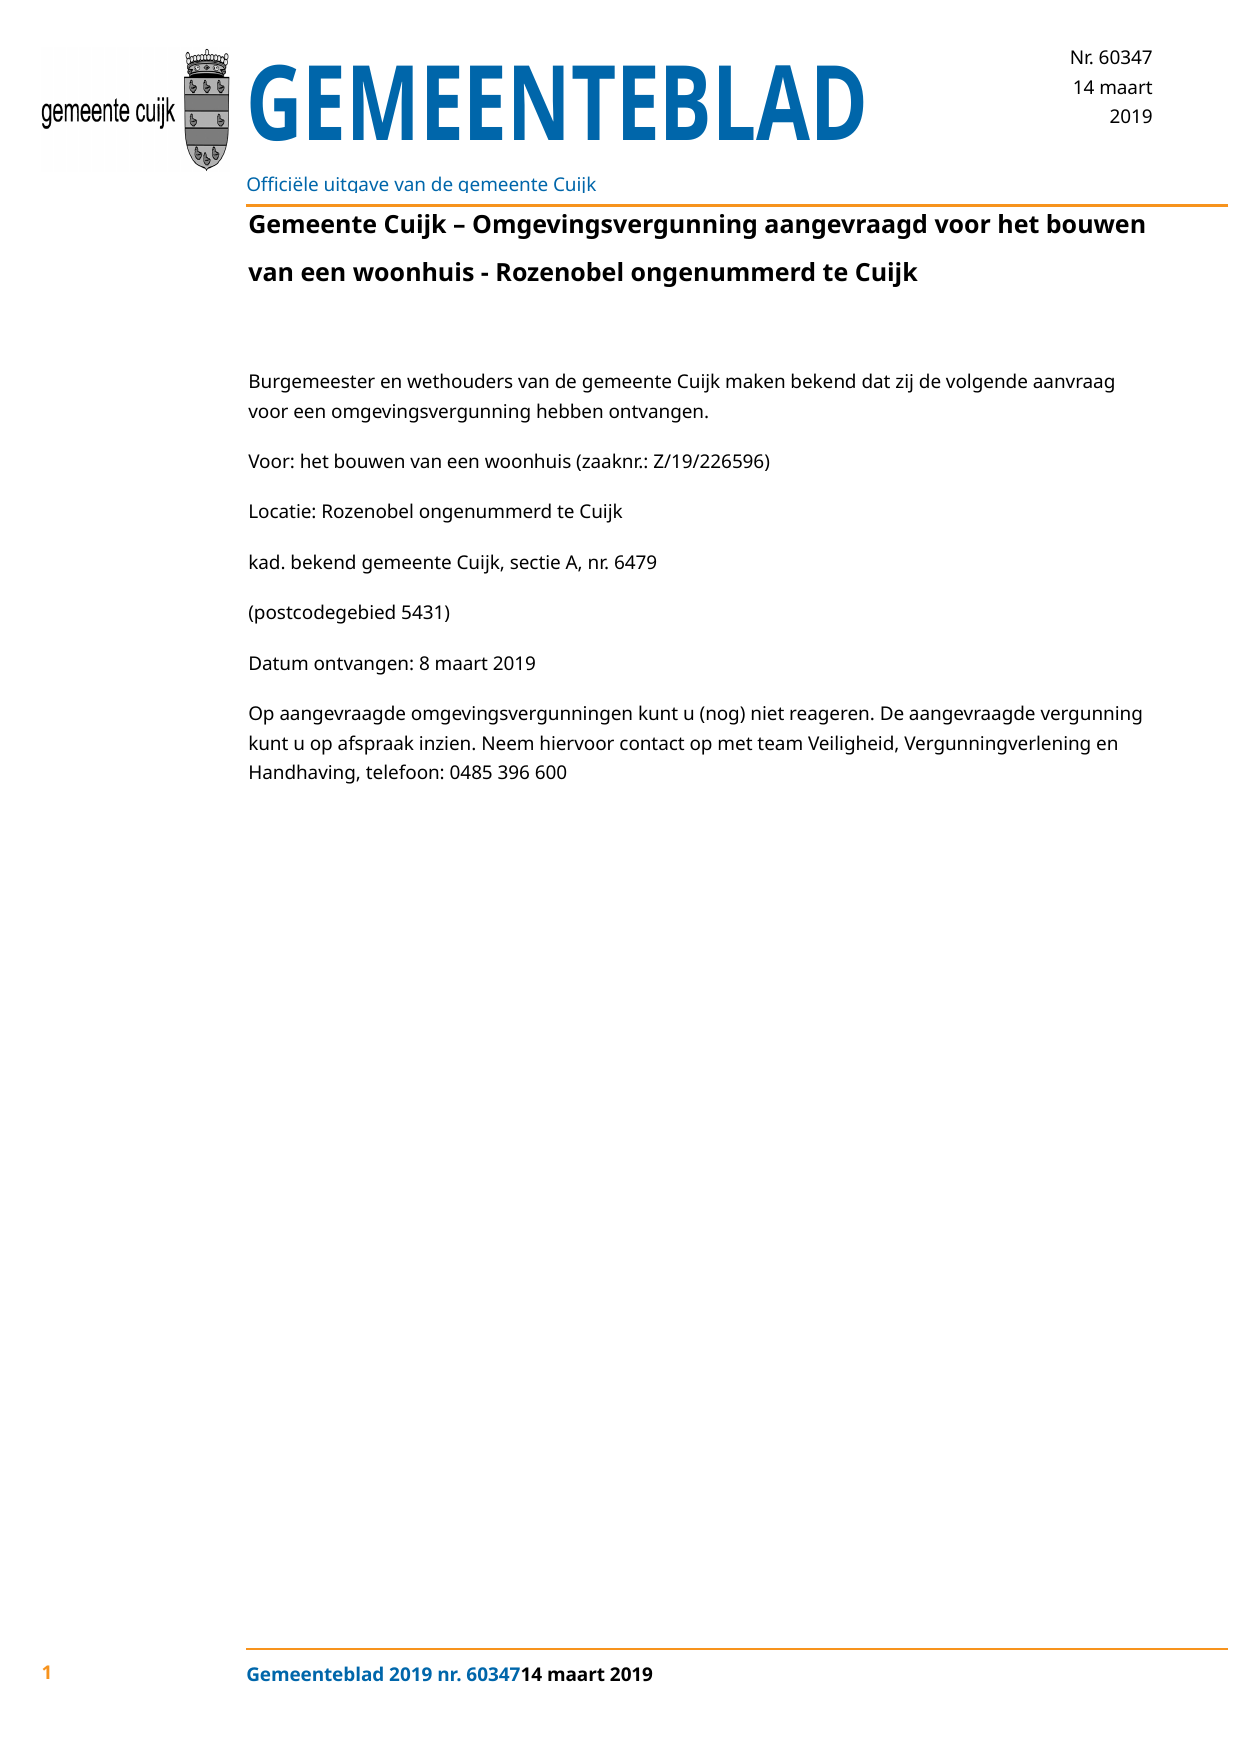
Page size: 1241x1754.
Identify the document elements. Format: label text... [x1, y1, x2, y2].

text Op aangevraagde omgevingsvergunningen kunt u (nog) niet reageren. De aangevraagde vergunning kunt u op afspraak inzien. Neem hiervoor contact op met team Veiligheid, Vergunningverlening en Handhaving, telefoon: 0485 396 600 [248, 700, 1152, 785]
text Datum ontvangen: 8 maart 2019 [248, 650, 1152, 676]
text Locatie: Rozenobel ongenummerd te Cuijk [248, 499, 1152, 524]
text kad. bekend gemeente Cuijk, sectie A, nr. 6479 [248, 549, 1152, 575]
text Gemeente Cuijk – Omgevingsvergunning aangevraagd voor het bouwen van een woonhuis - Rozenobel ongenummerd te Cuijk [248, 207, 1152, 288]
text (postcodegebied 5431) [248, 599, 1152, 625]
picture [41, 47, 231, 172]
text Burgemeester en wethouders van de gemeente Cuijk maken bekend dat zij de volgende aanvraag voor een omgevingsvergunning hebben ontvangen. [248, 368, 1152, 424]
text Voor: het bouwen van een woonhuis (zaaknr.: Z/19/226596) [248, 448, 1152, 474]
